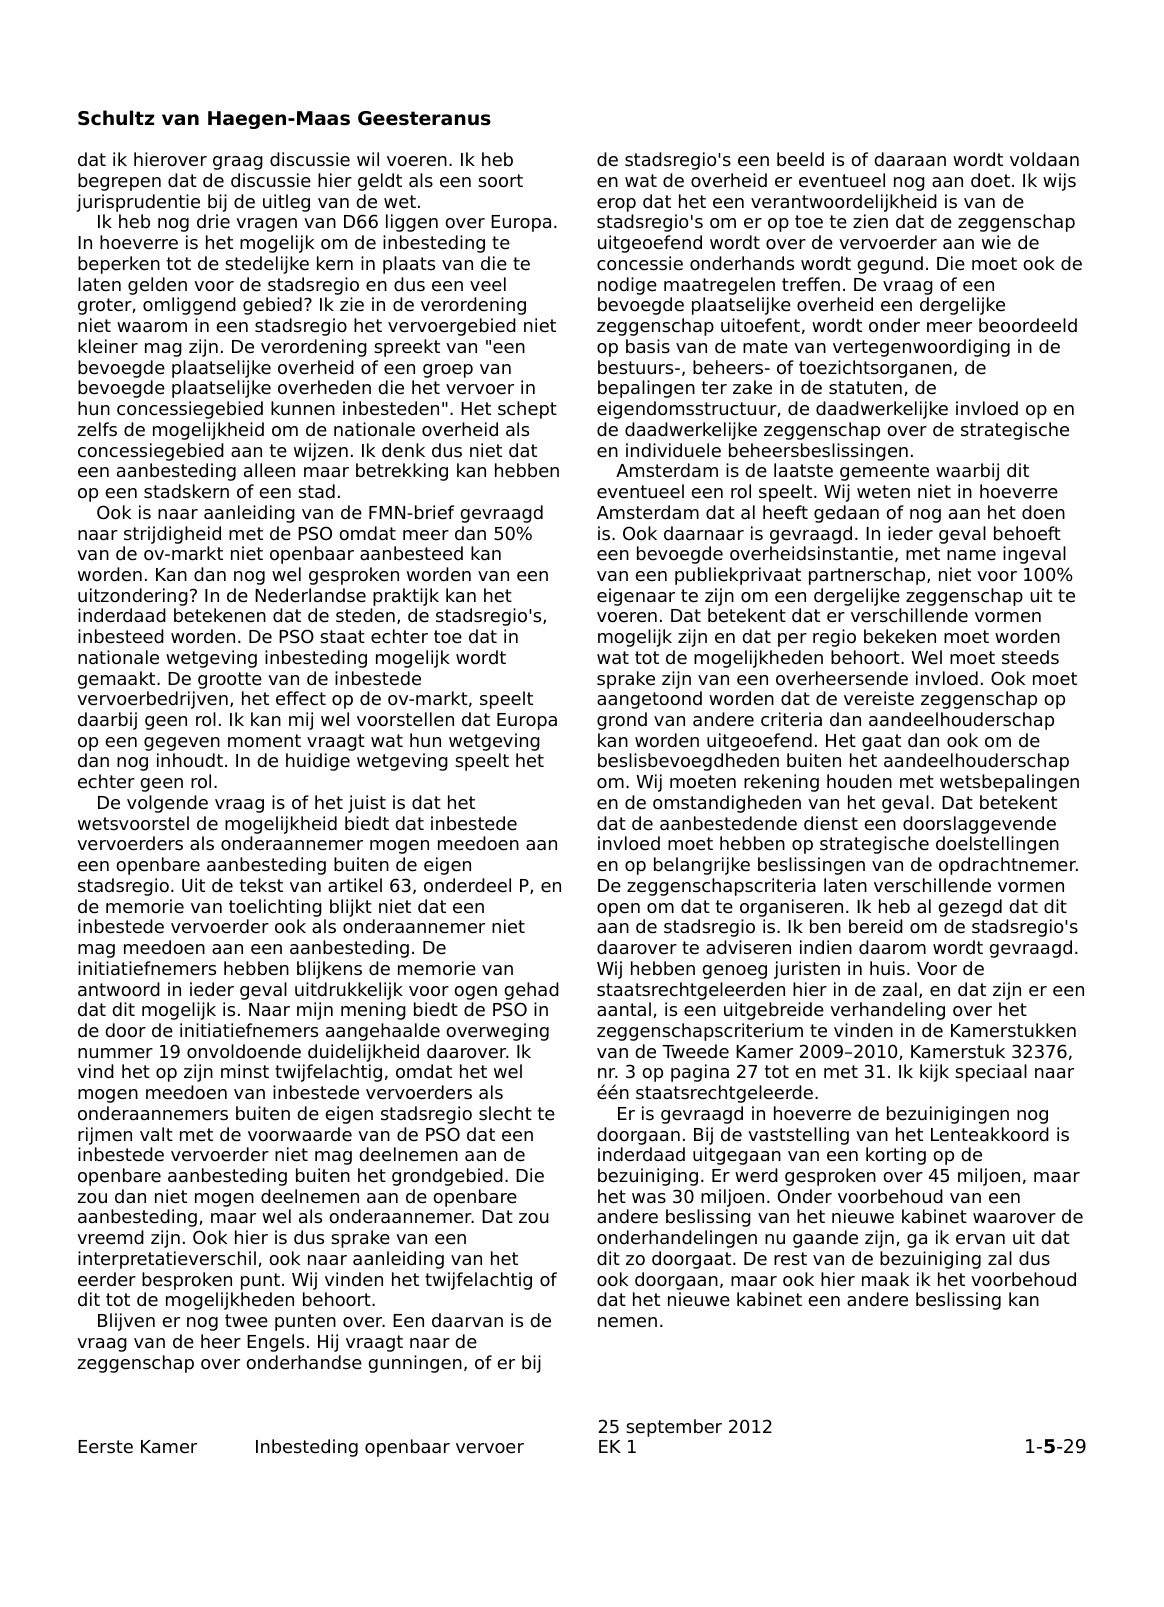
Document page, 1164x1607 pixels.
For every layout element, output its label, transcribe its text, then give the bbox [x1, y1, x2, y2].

text Blijven er nog twee punten over. Een daarvan is de vraag van de heer Engels. Hij vraagt naar de zeggenschap over onderhandse gunningen, of er bij [77, 1311, 567, 1373]
text dat ik hierover graag discussie wil voeren. Ik heb begrepen dat de discussie hier geldt als een soort jurisprudentie bij de uitleg van de wet. [77, 150, 567, 212]
text Amsterdam is de laatste gemeente waarbij dit eventueel een rol speelt. Wij weten niet in hoeverre Amsterdam dat al heeft gedaan of nog aan het doen is. Ook daarnaar is gevraagd. In ieder geval behoeft een bevoegde overheidsinstantie, met name ingeval van een publiekprivaat partnerschap, niet voor 100% eigenaar te zijn om een dergelijke zeggenschap uit te voeren. Dat betekent dat er verschillende vormen mogelijk zijn en dat per regio bekeken moet worden wat tot de mogelijkheden behoort. Wel moet steeds sprake zijn van een overheersende invloed. Ook moet aangetoond worden dat de vereiste zeggenschap op grond van andere criteria dan aandeelhouderschap kan worden uitgeoefend. Het gaat dan ook om de beslisbevoegdheden buiten het aandeelhouderschap om. Wij moeten rekening houden met wetsbepalingen en de omstandigheden van het geval. Dat betekent dat de aanbestedende dienst een doorslaggevende invloed moet hebben op strategische doelstellingen en op belangrijke beslissingen van de opdrachtnemer. De zeggenschapscriteria laten verschillende vormen open om dat te organiseren. Ik heb al gezegd dat dit aan de stadsregio is. Ik ben bereid om de stadsregio's daarover te adviseren indien daarom wordt gevraagd. Wij hebben genoeg juristen in huis. Voor de staatsrechtgeleerden hier in de zaal, en dat zijn er een aantal, is een uitgebreide verhandeling over het zeggenschapscriterium te vinden in de Kamerstukken van de Tweede Kamer 2009–2010, Kamerstuk 32376, nr. 3 op pagina 27 tot en met 31. Ik kijk speciaal naar één staatsrechtgeleerde. [596, 461, 1087, 1104]
text Ik heb nog drie vragen van D66 liggen over Europa. In hoeverre is het mogelijk om de inbesteding te beperken tot de stedelijke kern in plaats van die te laten gelden voor de stadsregio en dus een veel groter, omliggend gebied? Ik zie in de verordening niet waarom in een stadsregio het vervoergebied niet kleiner mag zijn. De verordening spreekt van "een bevoegde plaatselijke overheid of een groep van bevoegde plaatselijke overheden die het vervoer in hun concessiegebied kunnen inbesteden". Het schept zelfs de mogelijkheid om de nationale overheid als concessiegebied aan te wijzen. Ik denk dus niet dat een aanbesteding alleen maar betrekking kan hebben op een stadskern of een stad. [77, 212, 567, 503]
text Er is gevraagd in hoeverre de bezuinigingen nog doorgaan. Bij de vaststelling van het Lenteakkoord is inderdaad uitgegaan van een korting op de bezuiniging. Er werd gesproken over 45 miljoen, maar het was 30 miljoen. Onder voorbehoud van een andere beslissing van het nieuwe kabinet waarover de onderhandelingen nu gaande zijn, ga ik ervan uit dat dit zo doorgaat. De rest van de bezuiniging zal dus ook doorgaan, maar ook hier maak ik het voorbehoud dat het nieuwe kabinet een andere beslissing kan nemen. [596, 1104, 1087, 1332]
text Ook is naar aanleiding van de FMN-brief gevraagd naar strijdigheid met de PSO omdat meer dan 50% van de ov-markt niet openbaar aanbesteed kan worden. Kan dan nog wel gesproken worden van een uitzondering? In de Nederlandse praktijk kan het inderdaad betekenen dat de steden, de stadsregio's, inbesteed worden. De PSO staat echter toe dat in nationale wetgeving inbesteding mogelijk wordt gemaakt. De grootte van de inbestede vervoerbedrijven, het effect op de ov-markt, speelt daarbij geen rol. Ik kan mij wel voorstellen dat Europa op een gegeven moment vraagt wat hun wetgeving dan nog inhoudt. In de huidige wetgeving speelt het echter geen rol. [77, 503, 567, 793]
text de stadsregio's een beeld is of daaraan wordt voldaan en wat de overheid er eventueel nog aan doet. Ik wijs erop dat het een verantwoordelijkheid is van de stadsregio's om er op toe te zien dat de zeggenschap uitgeoefend wordt over de vervoerder aan wie de concessie onderhands wordt gegund. Die moet ook de nodige maatregelen treffen. De vraag of een bevoegde plaatselijke overheid een dergelijke zeggenschap uitoefent, wordt onder meer beoordeeld op basis van de mate van vertegenwoordiging in de bestuurs-, beheers- of toezichtsorganen, de bepalingen ter zake in de statuten, de eigendomsstructuur, de daadwerkelijke invloed op en de daadwerkelijke zeggenschap over de strategische en individuele beheersbeslissingen. [596, 150, 1087, 461]
text De volgende vraag is of het juist is dat het wetsvoorstel de mogelijkheid biedt dat inbestede vervoerders als onderaannemer mogen meedoen aan een openbare aanbesteding buiten de eigen stadsregio. Uit de tekst van artikel 63, onderdeel P, en de memorie van toelichting blijkt niet dat een inbestede vervoerder ook als onderaannemer niet mag meedoen aan een aanbesteding. De initiatiefnemers hebben blijkens de memorie van antwoord in ieder geval uitdrukkelijk voor ogen gehad dat dit mogelijk is. Naar mijn mening biedt de PSO in de door de initiatiefnemers aangehaalde overweging nummer 19 onvoldoende duidelijkheid daarover. Ik vind het op zijn minst twijfelachtig, omdat het wel mogen meedoen van inbestede vervoerders als onderaannemers buiten de eigen stadsregio slecht te rijmen valt met de voorwaarde van de PSO dat een inbestede vervoerder niet mag deelnemen aan de openbare aanbesteding buiten het grondgebied. Die zou dan niet mogen deelnemen aan de openbare aanbesteding, maar wel als onderaannemer. Dat zou vreemd zijn. Ook hier is dus sprake van een interpretatieverschil, ook naar aanleiding van het eerder besproken punt. Wij vinden het twijfelachtig of dit tot de mogelijkheden behoort. [77, 793, 567, 1311]
